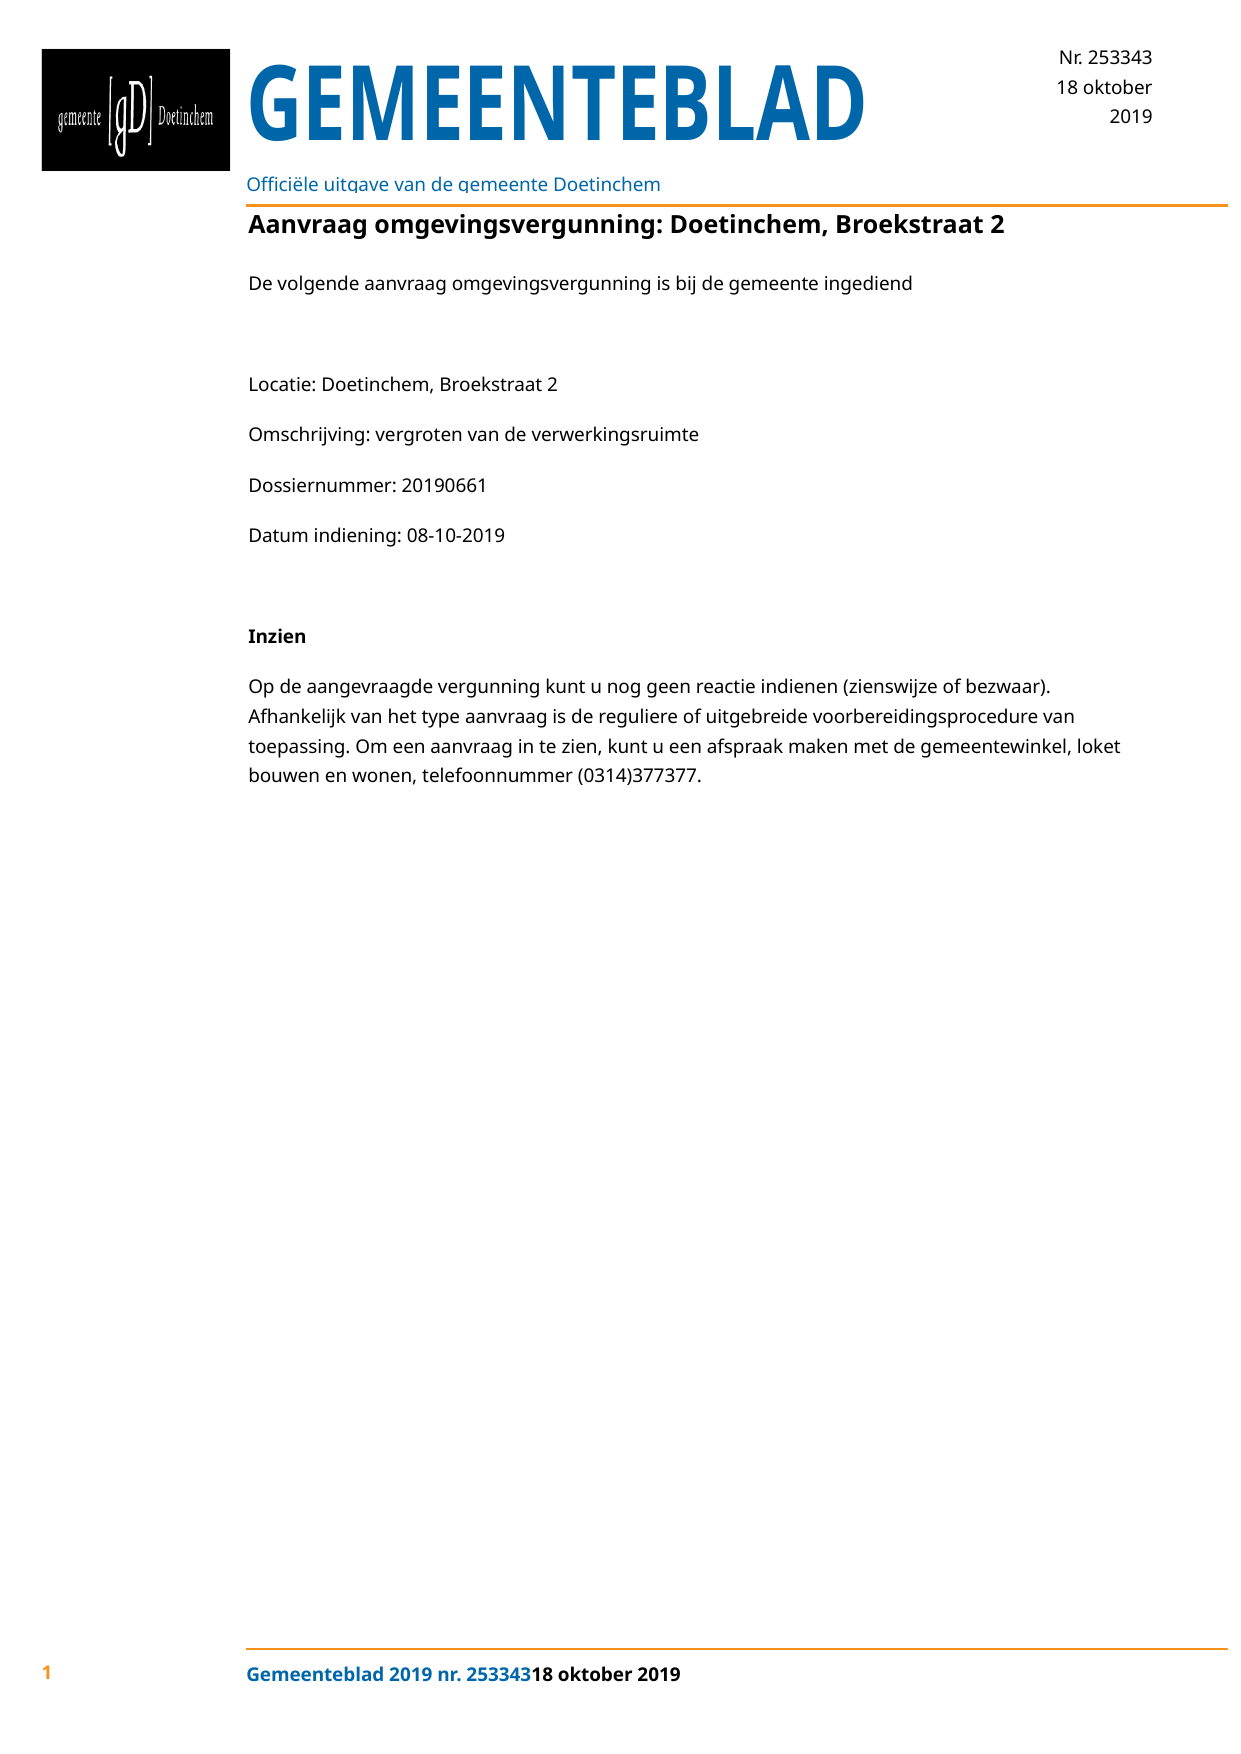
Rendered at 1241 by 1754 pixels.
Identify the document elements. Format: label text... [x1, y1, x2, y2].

picture [41, 47, 231, 172]
text De volgende aanvraag omgevingsvergunning is bij de gemeente ingediend [248, 270, 1152, 296]
text Datum indiening: 08-10-2019 [248, 522, 1152, 548]
text Omschrijving: vergroten van de verwerkingsruimte [248, 422, 1152, 447]
text Dossiernummer: 20190661 [248, 472, 1152, 498]
text Inzien [248, 623, 1152, 649]
text Aanvraag omgevingsvergunning: Doetinchem, Broekstraat 2 [248, 207, 1152, 241]
text Locatie: Doetinchem, Broekstraat 2 [248, 371, 1152, 397]
text Op de aangevraagde vergunning kunt u nog geen reactie indienen (zienswijze of bezwaar). Afhankelijk van het type aanvraag is de reguliere of uitgebreide voorbereidingsprocedure van toepassing. Om een aanvraag in te zien, kunt u een afspraak maken met de gemeentewinkel, loket bouwen en wonen, telefoonnummer (0314)377377. [248, 674, 1152, 788]
